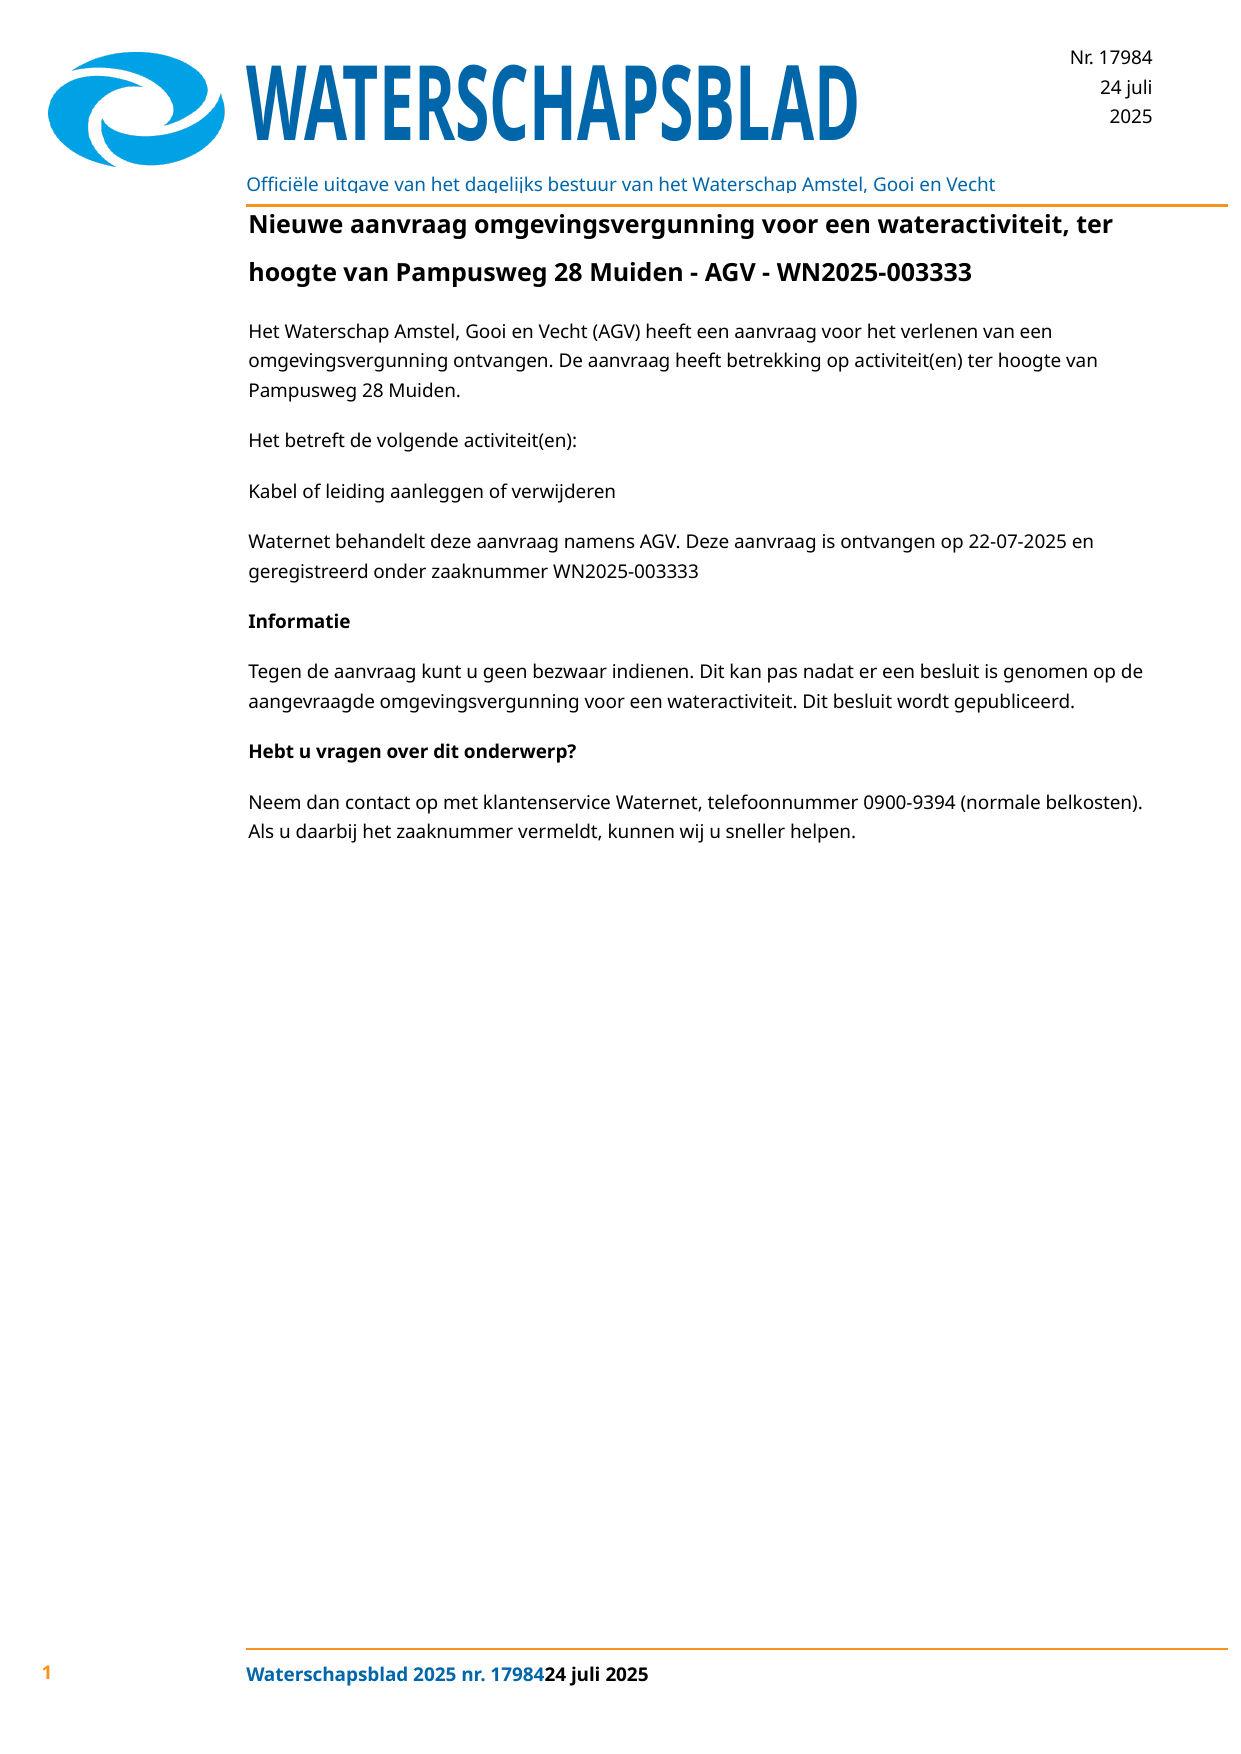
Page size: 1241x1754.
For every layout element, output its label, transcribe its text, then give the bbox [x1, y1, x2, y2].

text Informatie [248, 608, 1152, 634]
text Neem dan contact op met klantenservice Waternet, telefoonnummer 0900-9394 (normale belkosten). Als u daarbij het zaaknummer vermeldt, kunnen wij u sneller helpen. [248, 789, 1152, 844]
text Tegen de aanvraag kunt u geen bezwaar indienen. Dit kan pas nadat er een besluit is genomen op de aangevraagde omgevingsvergunning voor een wateractiviteit. Dit besluit wordt gepubliceerd. [248, 659, 1152, 714]
text Hebt u vragen over dit onderwerp? [248, 739, 1152, 764]
text Nieuwe aanvraag omgevingsvergunning voor een wateractiviteit, ter hoogte van Pampusweg 28 Muiden - AGV - WN2025-003333 [248, 207, 1152, 288]
text Het betreft de volgende activiteit(en): [248, 427, 1152, 453]
text Kabel of leiding aanleggen of verwijderen [248, 478, 1152, 504]
text Het Waterschap Amstel, Gooi en Vecht (AGV) heeft een aanvraag voor het verlenen van een omgevingsvergunning ontvangen. De aanvraag heeft betrekking op activiteit(en) ter hoogte van Pampusweg 28 Muiden. [248, 318, 1152, 403]
picture [41, 47, 231, 172]
text Waternet behandelt deze aanvraag namens AGV. Deze aanvraag is ontvangen op 22-07-2025 en geregistreerd onder zaaknummer WN2025-003333 [248, 528, 1152, 584]
